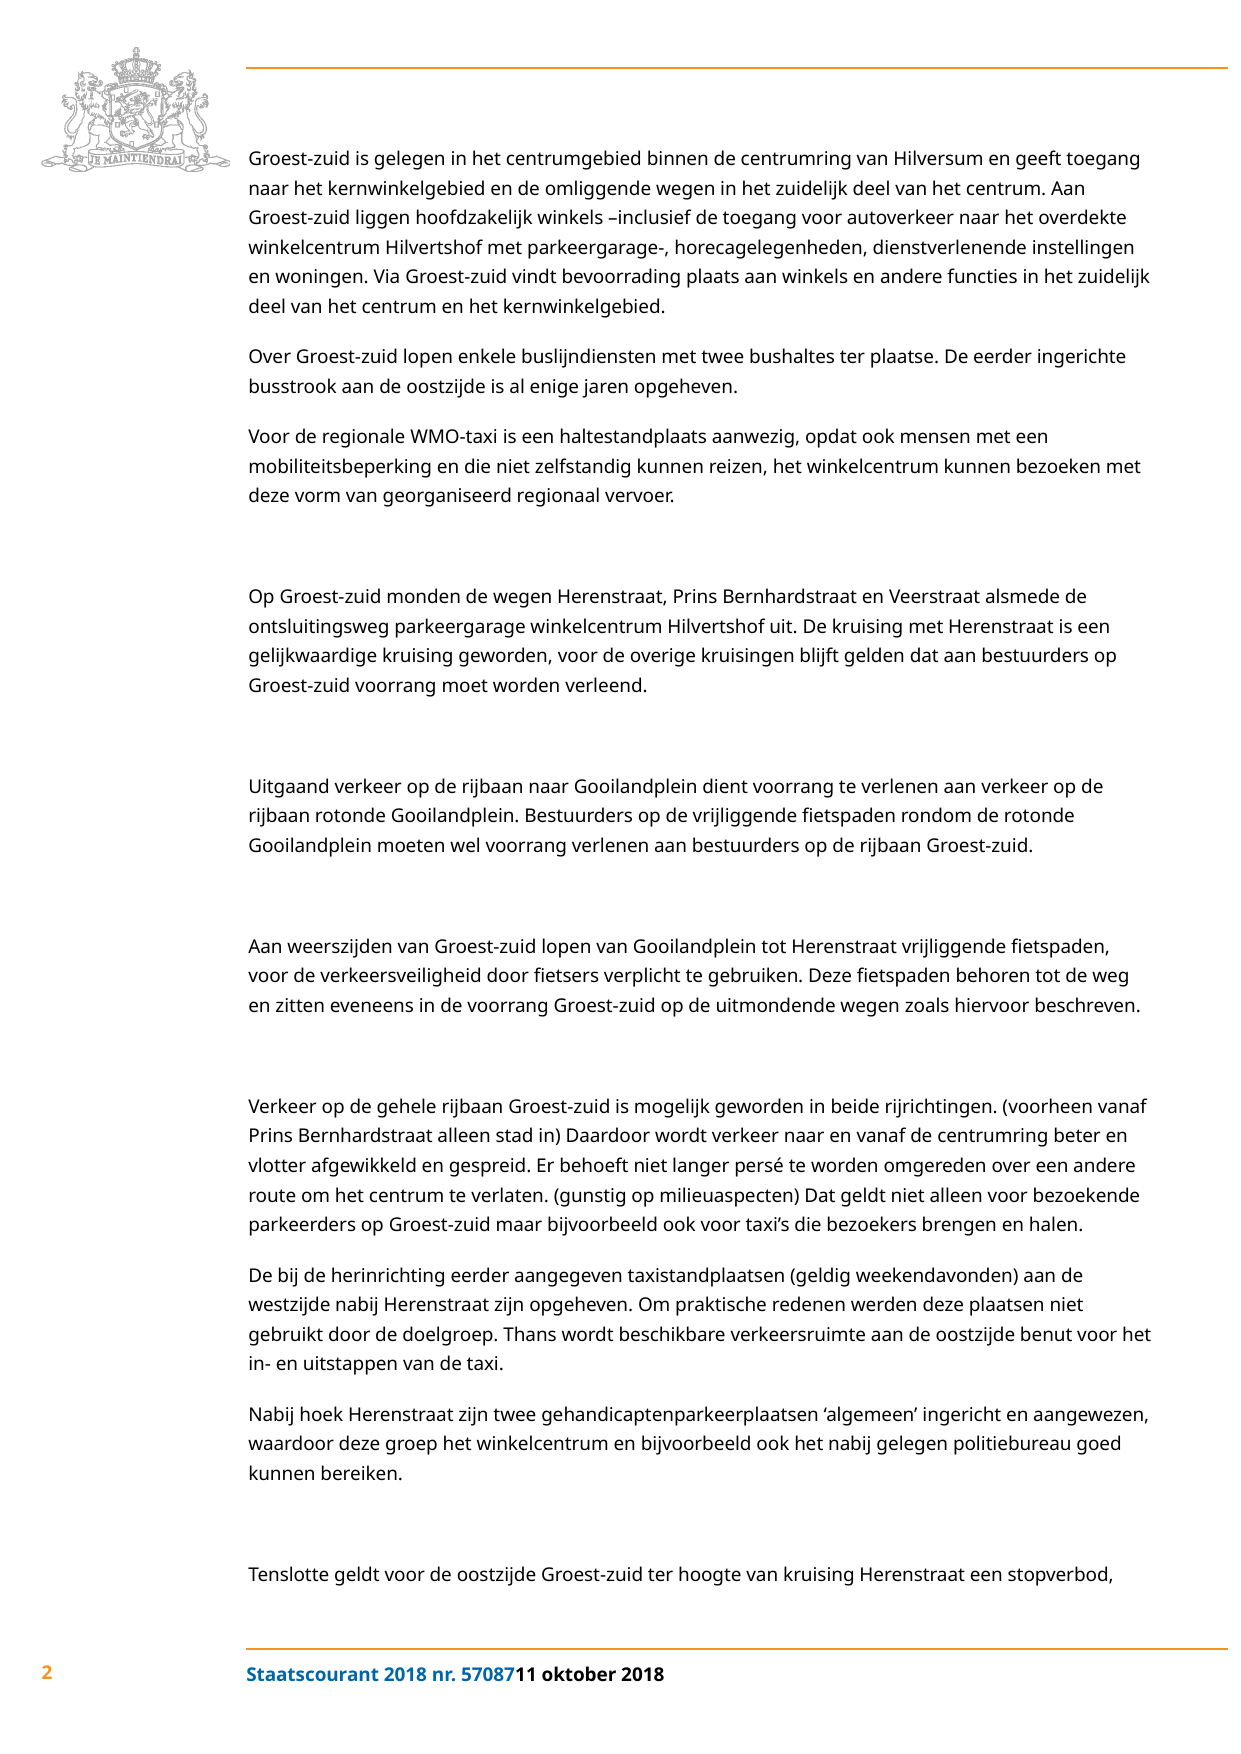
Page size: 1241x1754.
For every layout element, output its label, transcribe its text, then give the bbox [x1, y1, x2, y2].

text Groest-zuid is gelegen in het centrumgebied binnen de centrumring van Hilversum en geeft toegang naar het kernwinkelgebied en de omliggende wegen in het zuidelijk deel van het centrum. Aan Groest-zuid liggen hoofdzakelijk winkels –inclusief de toegang voor autoverkeer naar het overdekte winkelcentrum Hilvertshof met parkeergarage-, horecagelegenheden, dienstverlenende instellingen en woningen. Via Groest-zuid vindt bevoorrading plaats aan winkels en andere functies in het zuidelijk deel van het centrum en het kernwinkelgebied. [248, 145, 1152, 319]
picture [41, 47, 231, 172]
text Nabij hoek Herenstraat zijn twee gehandicaptenparkeerplaatsen ‘algemeen’ ingericht en aangewezen, waardoor deze groep het winkelcentrum en bijvoorbeeld ook het nabij gelegen politiebureau goed kunnen bereiken. [248, 1401, 1152, 1486]
text Tenslotte geldt voor de oostzijde Groest-zuid ter hoogte van kruising Herenstraat een stopverbod, [248, 1561, 1152, 1587]
text Uitgaand verkeer op de rijbaan naar Gooilandplein dient voorrang te verlenen aan verkeer op de rijbaan rotonde Gooilandplein. Bestuurders op de vrijliggende fietspaden rondom de rotonde Gooilandplein moeten wel voorrang verlenen aan bestuurders op de rijbaan Groest-zuid. [248, 773, 1152, 858]
text Voor de regionale WMO-taxi is een haltestandplaats aanwezig, opdat ook mensen met een mobiliteitsbeperking en die niet zelfstandig kunnen reizen, het winkelcentrum kunnen bezoeken met deze vorm van georganiseerd regionaal vervoer. [248, 423, 1152, 508]
text Op Groest-zuid monden de wegen Herenstraat, Prins Bernhardstraat en Veerstraat alsmede de ontsluitingsweg parkeergarage winkelcentrum Hilvertshof uit. De kruising met Herenstraat is een gelijkwaardige kruising geworden, voor de overige kruisingen blijft gelden dat aan bestuurders op Groest-zuid voorrang moet worden verleend. [248, 583, 1152, 698]
text De bij de herinrichting eerder aangegeven taxistandplaatsen (geldig weekendavonden) aan de westzijde nabij Herenstraat zijn opgeheven. Om praktische redenen werden deze plaatsen niet gebruikt door de doelgroep. Thans wordt beschikbare verkeersruimte aan de oostzijde benut voor het in- en uitstappen van de taxi. [248, 1262, 1152, 1376]
text Verkeer op de gehele rijbaan Groest-zuid is mogelijk geworden in beide rijrichtingen. (voorheen vanaf Prins Bernhardstraat alleen stad in) Daardoor wordt verkeer naar en vanaf de centrumring beter en vlotter afgewikkeld en gespreid. Er behoeft niet langer persé te worden omgereden over een andere route om het centrum te verlaten. (gunstig op milieuaspecten) Dat geldt niet alleen voor bezoekende parkeerders op Groest-zuid maar bijvoorbeeld ook voor taxi’s die bezoekers brengen en halen. [248, 1093, 1152, 1237]
text Over Groest-zuid lopen enkele buslijndiensten met twee bushaltes ter plaatse. De eerder ingerichte busstrook aan de oostzijde is al enige jaren opgeheven. [248, 343, 1152, 399]
text Aan weerszijden van Groest-zuid lopen van Gooilandplein tot Herenstraat vrijliggende fietspaden, voor de verkeersveiligheid door fietsers verplicht te gebruiken. Deze fietspaden behoren tot de weg en zitten eveneens in de voorrang Groest-zuid op de uitmondende wegen zoals hiervoor beschreven. [248, 933, 1152, 1018]
